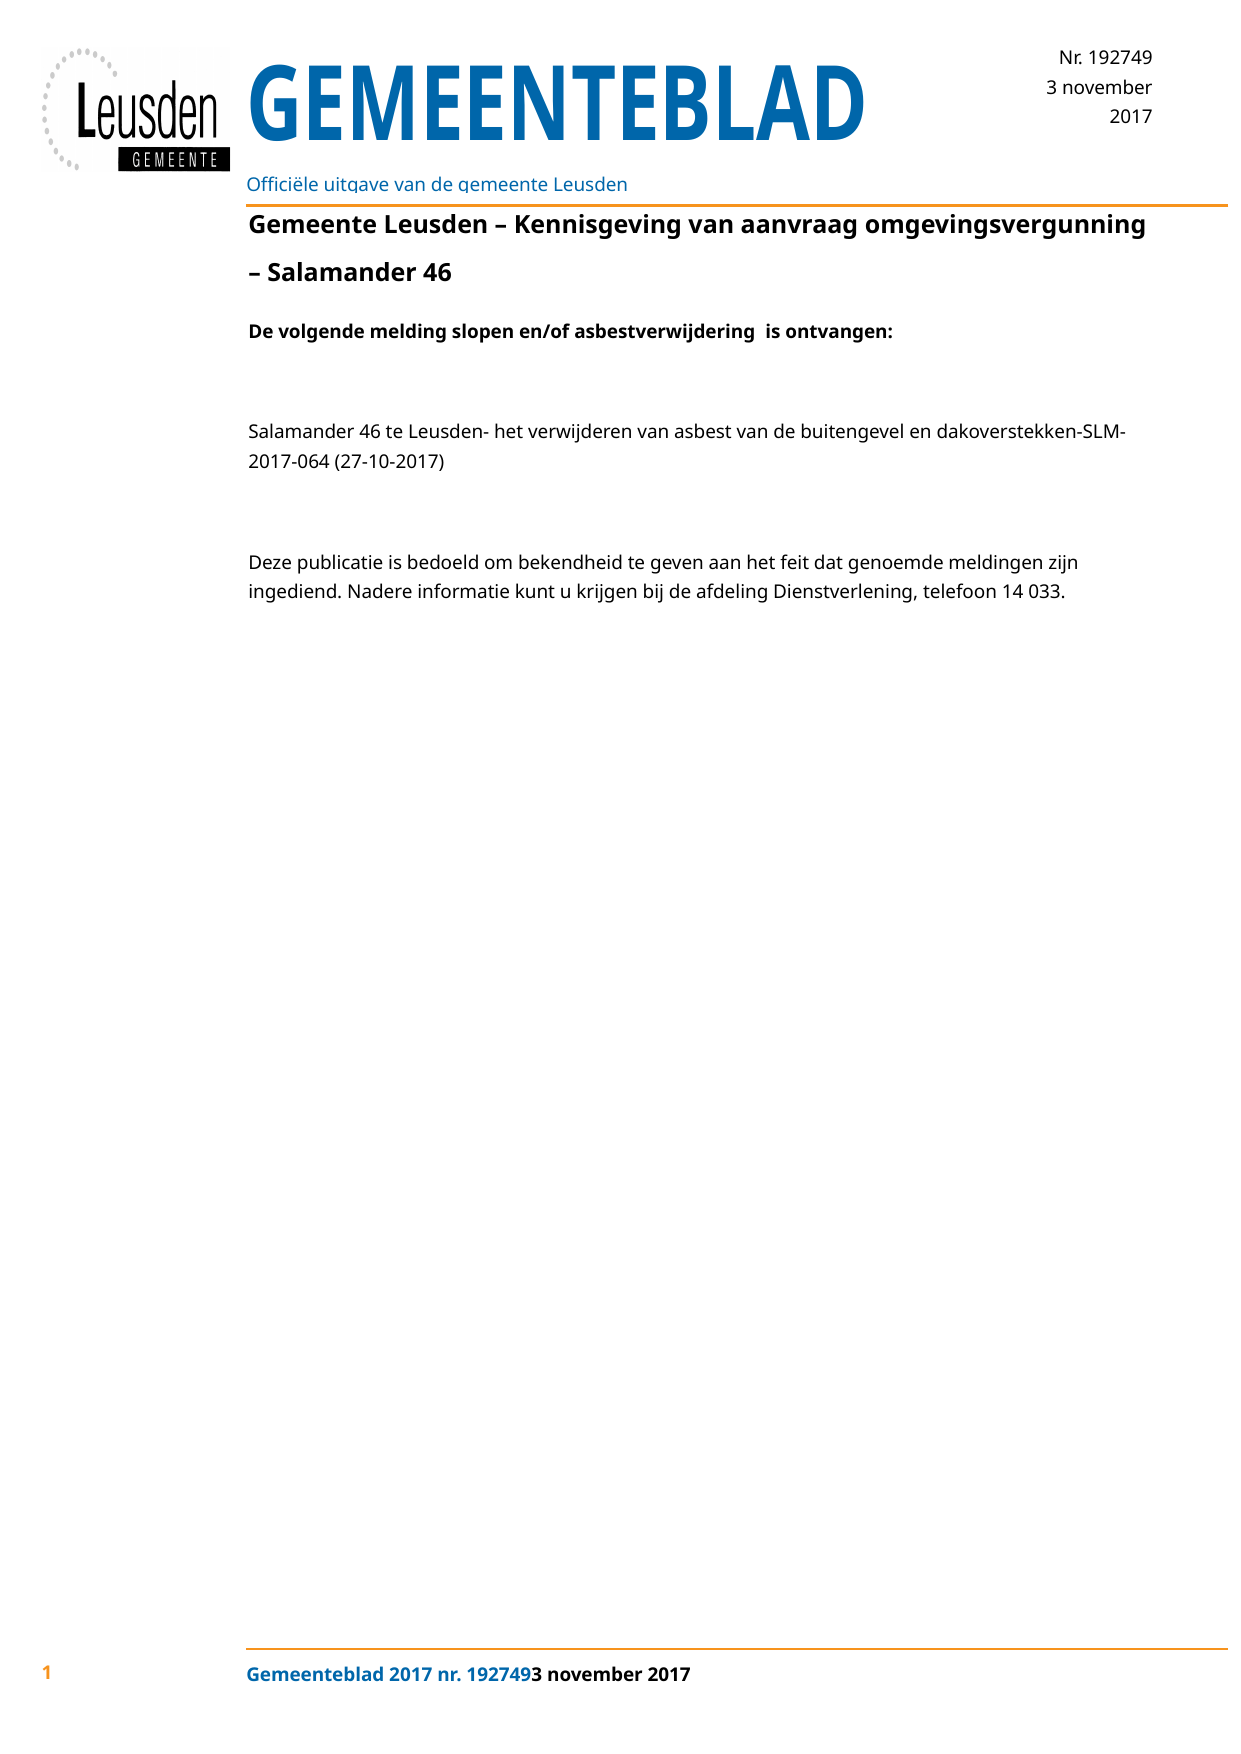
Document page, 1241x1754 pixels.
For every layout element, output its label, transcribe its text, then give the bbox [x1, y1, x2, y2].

text De volgende melding slopen en/of asbestverwijdering is ontvangen: [248, 318, 1152, 344]
text Deze publicatie is bedoeld om bekendheid te geven aan het feit dat genoemde meldingen zijn ingediend. Nadere informatie kunt u krijgen bij de afdeling Dienstverlening, telefoon 14 033. [248, 549, 1152, 604]
text Salamander 46 te Leusden- het verwijderen van asbest van de buitengevel en dakoverstekken-SLM-2017-064 (27-10-2017) [248, 419, 1152, 474]
picture [41, 47, 231, 172]
text Gemeente Leusden – Kennisgeving van aanvraag omgevingsvergunning – Salamander 46 [248, 207, 1152, 288]
